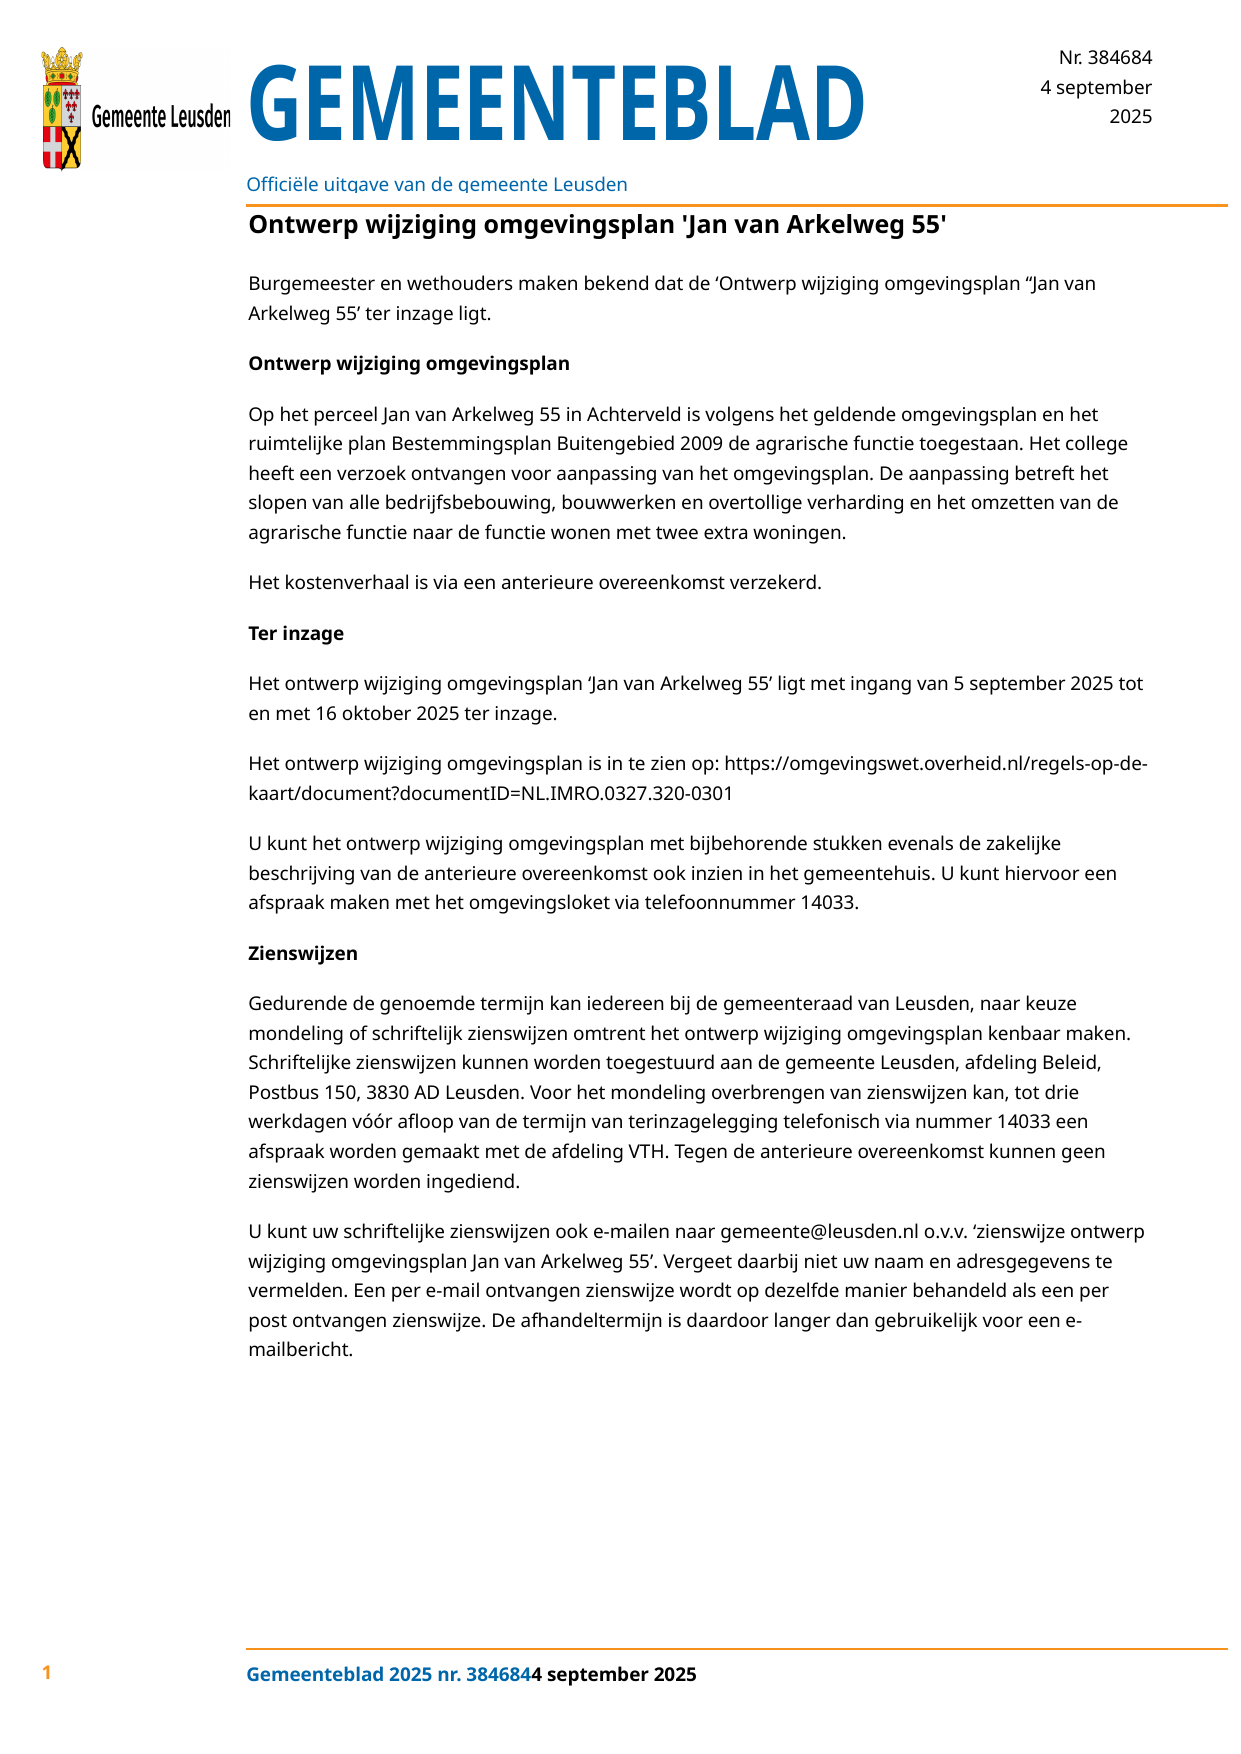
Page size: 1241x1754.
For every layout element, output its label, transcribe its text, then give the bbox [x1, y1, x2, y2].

text Ontwerp wijziging omgevingsplan [248, 350, 1152, 376]
picture [41, 47, 231, 172]
text Gedurende de genoemde termijn kan iedereen bij de gemeenteraad van Leusden, naar keuze mondeling of schriftelijk zienswijzen omtrent het ontwerp wijziging omgevingsplan kenbaar maken. Schriftelijke zienswijzen kunnen worden toegestuurd aan de gemeente Leusden, afdeling Beleid, Postbus 150, 3830 AD Leusden. Voor het mondeling overbrengen van zienswijzen kan, tot drie werkdagen vóór afloop van de termijn van terinzagelegging telefonisch via nummer 14033 een afspraak worden gemaakt met de afdeling VTH. Tegen de anterieure overeenkomst kunnen geen zienswijzen worden ingediend. [248, 990, 1152, 1193]
text Ter inzage [248, 620, 1152, 646]
text U kunt uw schriftelijke zienswijzen ook e-mailen naar gemeente@leusden.nl o.v.v. ‘zienswijze ontwerp wijziging omgevingsplan Jan van Arkelweg 55’. Vergeet daarbij niet uw naam en adresgegevens te vermelden. Een per e-mail ontvangen zienswijze wordt op dezelfde manier behandeld als een per post ontvangen zienswijze. De afhandeltermijn is daardoor langer dan gebruikelijk voor een e-mailbericht. [248, 1218, 1152, 1362]
text Het ontwerp wijziging omgevingsplan ‘Jan van Arkelweg 55’ ligt met ingang van 5 september 2025 tot en met 16 oktober 2025 ter inzage. [248, 670, 1152, 726]
text Zienswijzen [248, 940, 1152, 966]
text Op het perceel Jan van Arkelweg 55 in Achterveld is volgens het geldende omgevingsplan en het ruimtelijke plan Bestemmingsplan Buitengebied 2009 de agrarische functie toegestaan. Het college heeft een verzoek ontvangen voor aanpassing van het omgevingsplan. De aanpassing betreft het slopen van alle bedrijfsbebouwing, bouwwerken en overtollige verharding en het omzetten van de agrarische functie naar de functie wonen met twee extra woningen. [248, 401, 1152, 545]
text Het ontwerp wijziging omgevingsplan is in te zien op: https://omgevingswet.overheid.nl/regels-op-de-kaart/document?documentID=NL.IMRO.0327.320-0301 [248, 750, 1152, 806]
text Ontwerp wijziging omgevingsplan 'Jan van Arkelweg 55' [248, 207, 1152, 241]
text Burgemeester en wethouders maken bekend dat de ‘Ontwerp wijziging omgevingsplan “Jan van Arkelweg 55’ ter inzage ligt. [248, 270, 1152, 326]
text U kunt het ontwerp wijziging omgevingsplan met bijbehorende stukken evenals de zakelijke beschrijving van de anterieure overeenkomst ook inzien in het gemeentehuis. U kunt hiervoor een afspraak maken met het omgevingsloket via telefoonnummer 14033. [248, 830, 1152, 915]
text Het kostenverhaal is via een anterieure overeenkomst verzekerd. [248, 569, 1152, 595]
